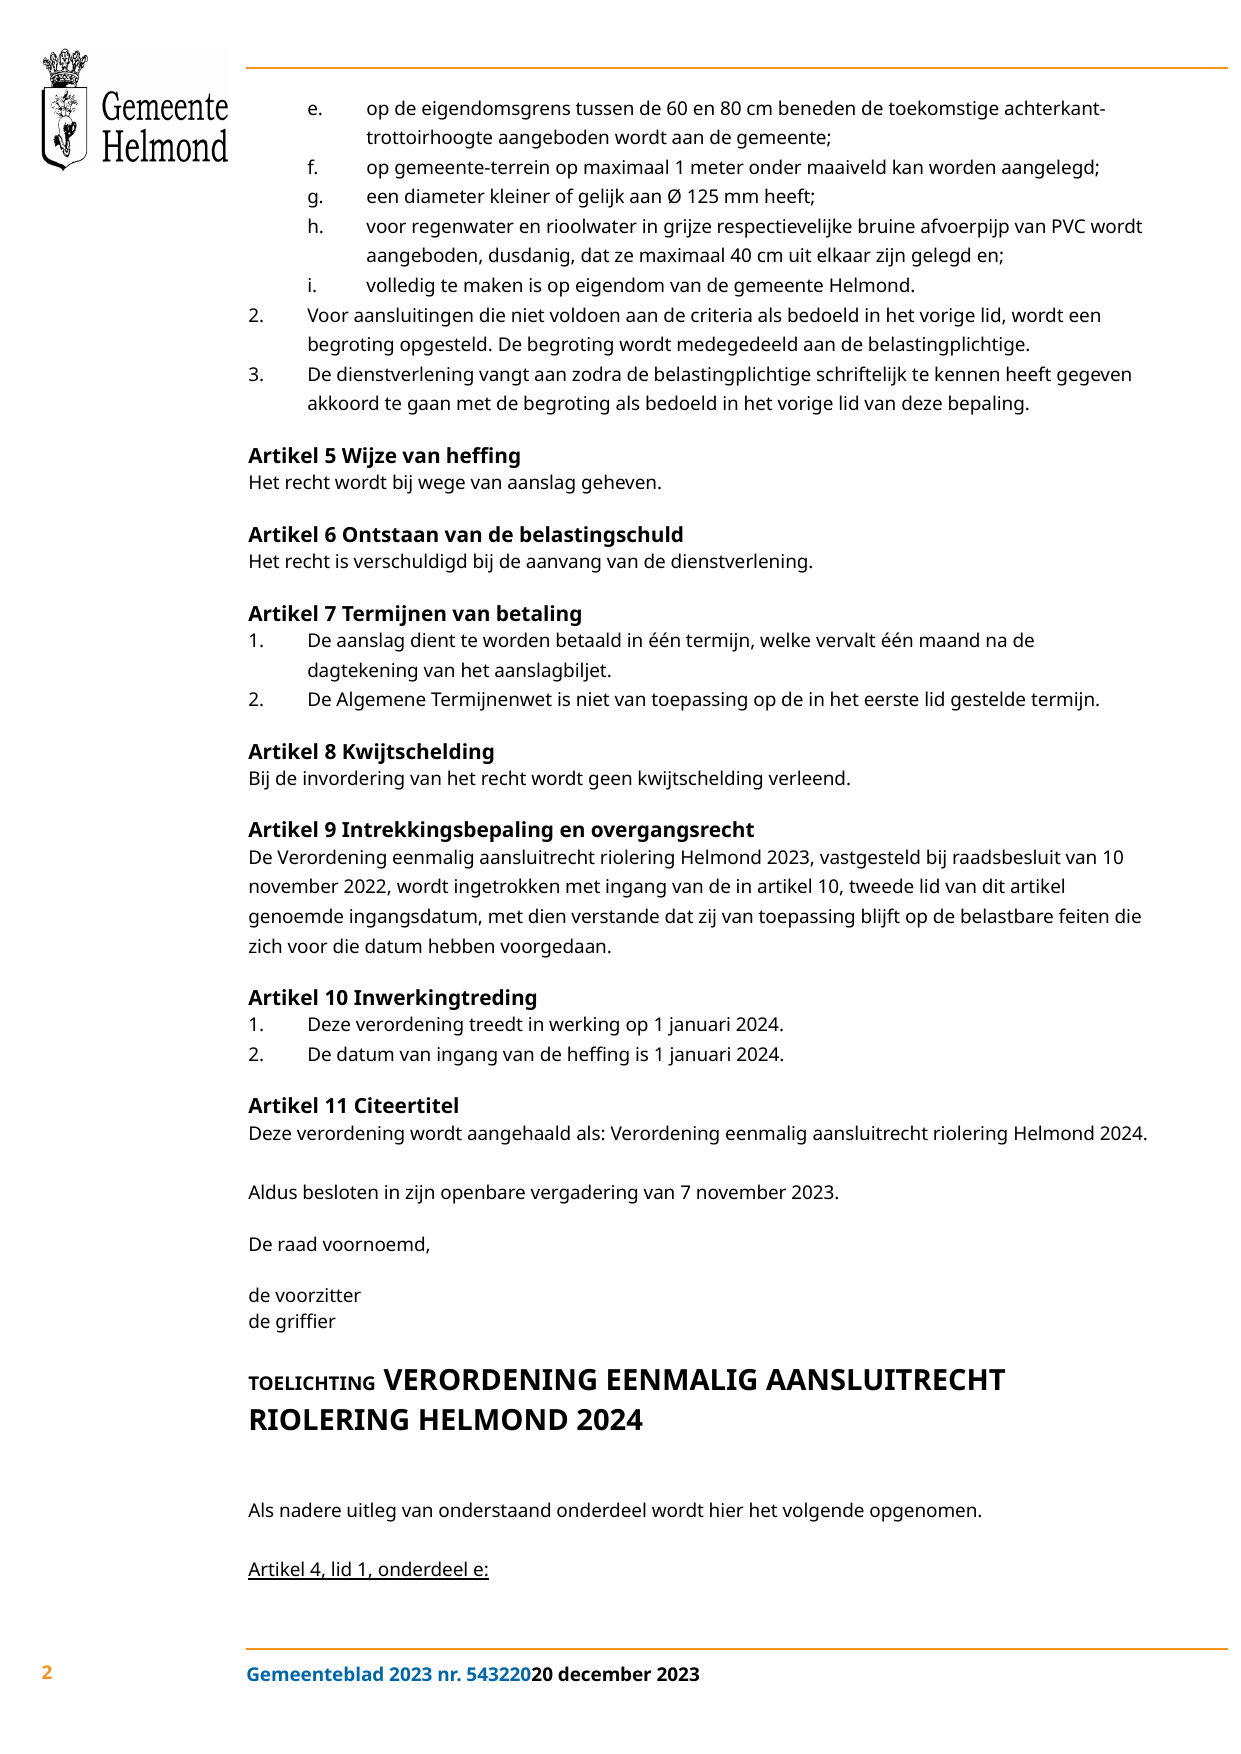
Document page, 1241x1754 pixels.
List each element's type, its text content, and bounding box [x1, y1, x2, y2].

list op de eigendomsgrens tussen de 60 en 80 cm beneden de toekomstige achterkant-trottoirhoogte aangeboden wordt aan de gemeente; [307, 95, 1152, 150]
text Artikel 4, lid 1, onderdeel e: [248, 1557, 1152, 1582]
text Artikel 10 Inwerkingtreding [248, 983, 1152, 1012]
text De Verordening eenmalig aansluitrecht riolering Helmond 2023, vastgesteld bij raadsbesluit van 10 november 2022, wordt ingetrokken met ingang van de in artikel 10, tweede lid van dit artikel genoemde ingangsdatum, met dien verstande dat zij van toepassing blijft op de belastbare feiten die zich voor die datum hebben voorgedaan. [248, 844, 1152, 958]
text TOELICHTING VERORDENING EENMALIG AANSLUITRECHT RIOLERING HELMOND 2024 [248, 1359, 1152, 1439]
text de voorzitter [248, 1282, 1152, 1308]
text Het recht is verschuldigd bij de aanvang van de dienstverlening. [248, 548, 1152, 574]
text Aldus besloten in zijn openbare vergadering van 7 november 2023. [248, 1179, 1152, 1205]
list De dienstverlening vangt aan zodra de belastingplichtige schriftelijk te kennen heeft gegeven akkoord te gaan met de begroting als bedoeld in het vorige lid van deze bepaling. [248, 361, 1152, 416]
text Het recht wordt bij wege van aanslag geheven. [248, 469, 1152, 495]
picture [41, 47, 231, 172]
text Bij de invordering van het recht wordt geen kwijtschelding verleend. [248, 765, 1152, 791]
text Artikel 6 Ontstaan van de belastingschuld [248, 520, 1152, 548]
text Artikel 8 Kwijtschelding [248, 737, 1152, 765]
list Voor aansluitingen die niet voldoen aan de criteria als bedoeld in het vorige lid, wordt een begroting opgesteld. De begroting wordt medegedeeld aan de belastingplichtige. [248, 302, 1152, 357]
text de griffier [248, 1308, 1152, 1334]
list De aanslag dient te worden betaald in één termijn, welke vervalt één maand na de dagtekening van het aanslagbiljet. [248, 627, 1152, 682]
list volledig te maken is op eigendom van de gemeente Helmond. [307, 272, 1152, 298]
text Artikel 5 Wijze van heffing [248, 441, 1152, 469]
text Als nadere uitleg van onderstaand onderdeel wordt hier het volgende opgenomen. [248, 1497, 1152, 1523]
list een diameter kleiner of gelijk aan Ø 125 mm heeft; [307, 183, 1152, 209]
text Deze verordening wordt aangehaald als: Verordening eenmalig aansluitrecht riolering Helmond 2024. [248, 1120, 1152, 1146]
list Deze verordening treedt in werking op 1 januari 2024. [248, 1012, 1152, 1037]
text Artikel 11 Citeertitel [248, 1092, 1152, 1120]
text Artikel 9 Intrekkingsbepaling en overgangsrecht [248, 816, 1152, 844]
text Artikel 7 Termijnen van betaling [248, 599, 1152, 627]
list voor regenwater en rioolwater in grijze respectievelijke bruine afvoerpijp van PVC wordt aangeboden, dusdanig, dat ze maximaal 40 cm uit elkaar zijn gelegd en; [307, 213, 1152, 268]
text De raad voornoemd, [248, 1231, 1152, 1256]
list op gemeente-terrein op maximaal 1 meter onder maaiveld kan worden aangelegd; [307, 154, 1152, 180]
list De datum van ingang van de heffing is 1 januari 2024. [248, 1041, 1152, 1067]
list De Algemene Termijnenwet is niet van toepassing op de in het eerste lid gestelde termijn. [248, 686, 1152, 712]
